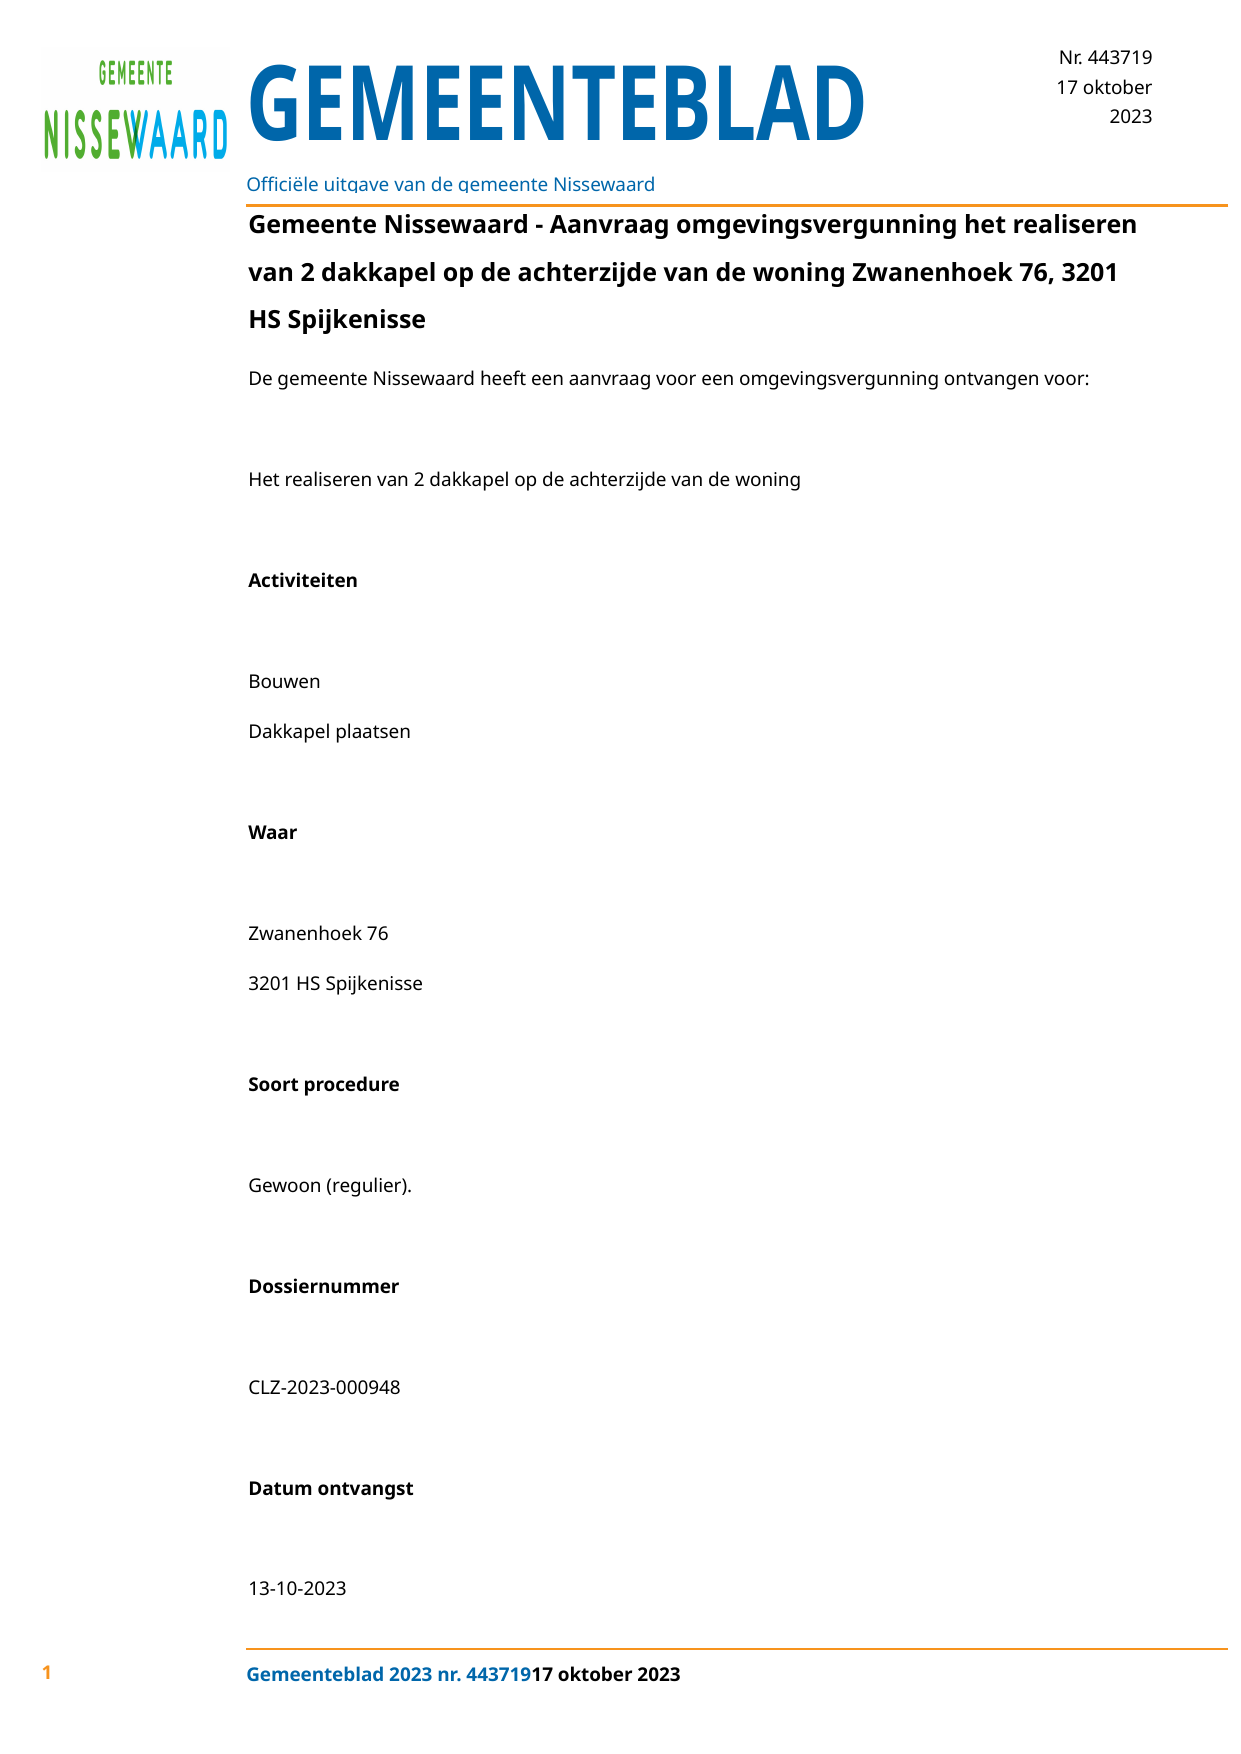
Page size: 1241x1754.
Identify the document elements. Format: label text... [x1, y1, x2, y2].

text Datum ontvangst [248, 1475, 1152, 1500]
text Gemeente Nissewaard - Aanvraag omgevingsvergunning het realiseren van 2 dakkapel op de achterzijde van de woning Zwanenhoek 76, 3201 HS Spijkenisse [248, 207, 1152, 336]
text Dossiernummer [248, 1273, 1152, 1299]
picture [41, 47, 231, 172]
text Waar [248, 819, 1152, 845]
text Zwanenhoek 76 [248, 920, 1152, 946]
text 13-10-2023 [248, 1576, 1152, 1601]
text Gewoon (regulier). [248, 1172, 1152, 1198]
text De gemeente Nissewaard heeft een aanvraag voor een omgevingsvergunning ontvangen voor: [248, 366, 1152, 391]
text Soort procedure [248, 1071, 1152, 1097]
text CLZ-2023-000948 [248, 1374, 1152, 1399]
text 3201 HS Spijkenisse [248, 971, 1152, 996]
text Het realiseren van 2 dakkapel op de achterzijde van de woning [248, 466, 1152, 492]
text Activiteiten [248, 567, 1152, 593]
text Dakkapel plaatsen [248, 718, 1152, 744]
text Bouwen [248, 668, 1152, 694]
